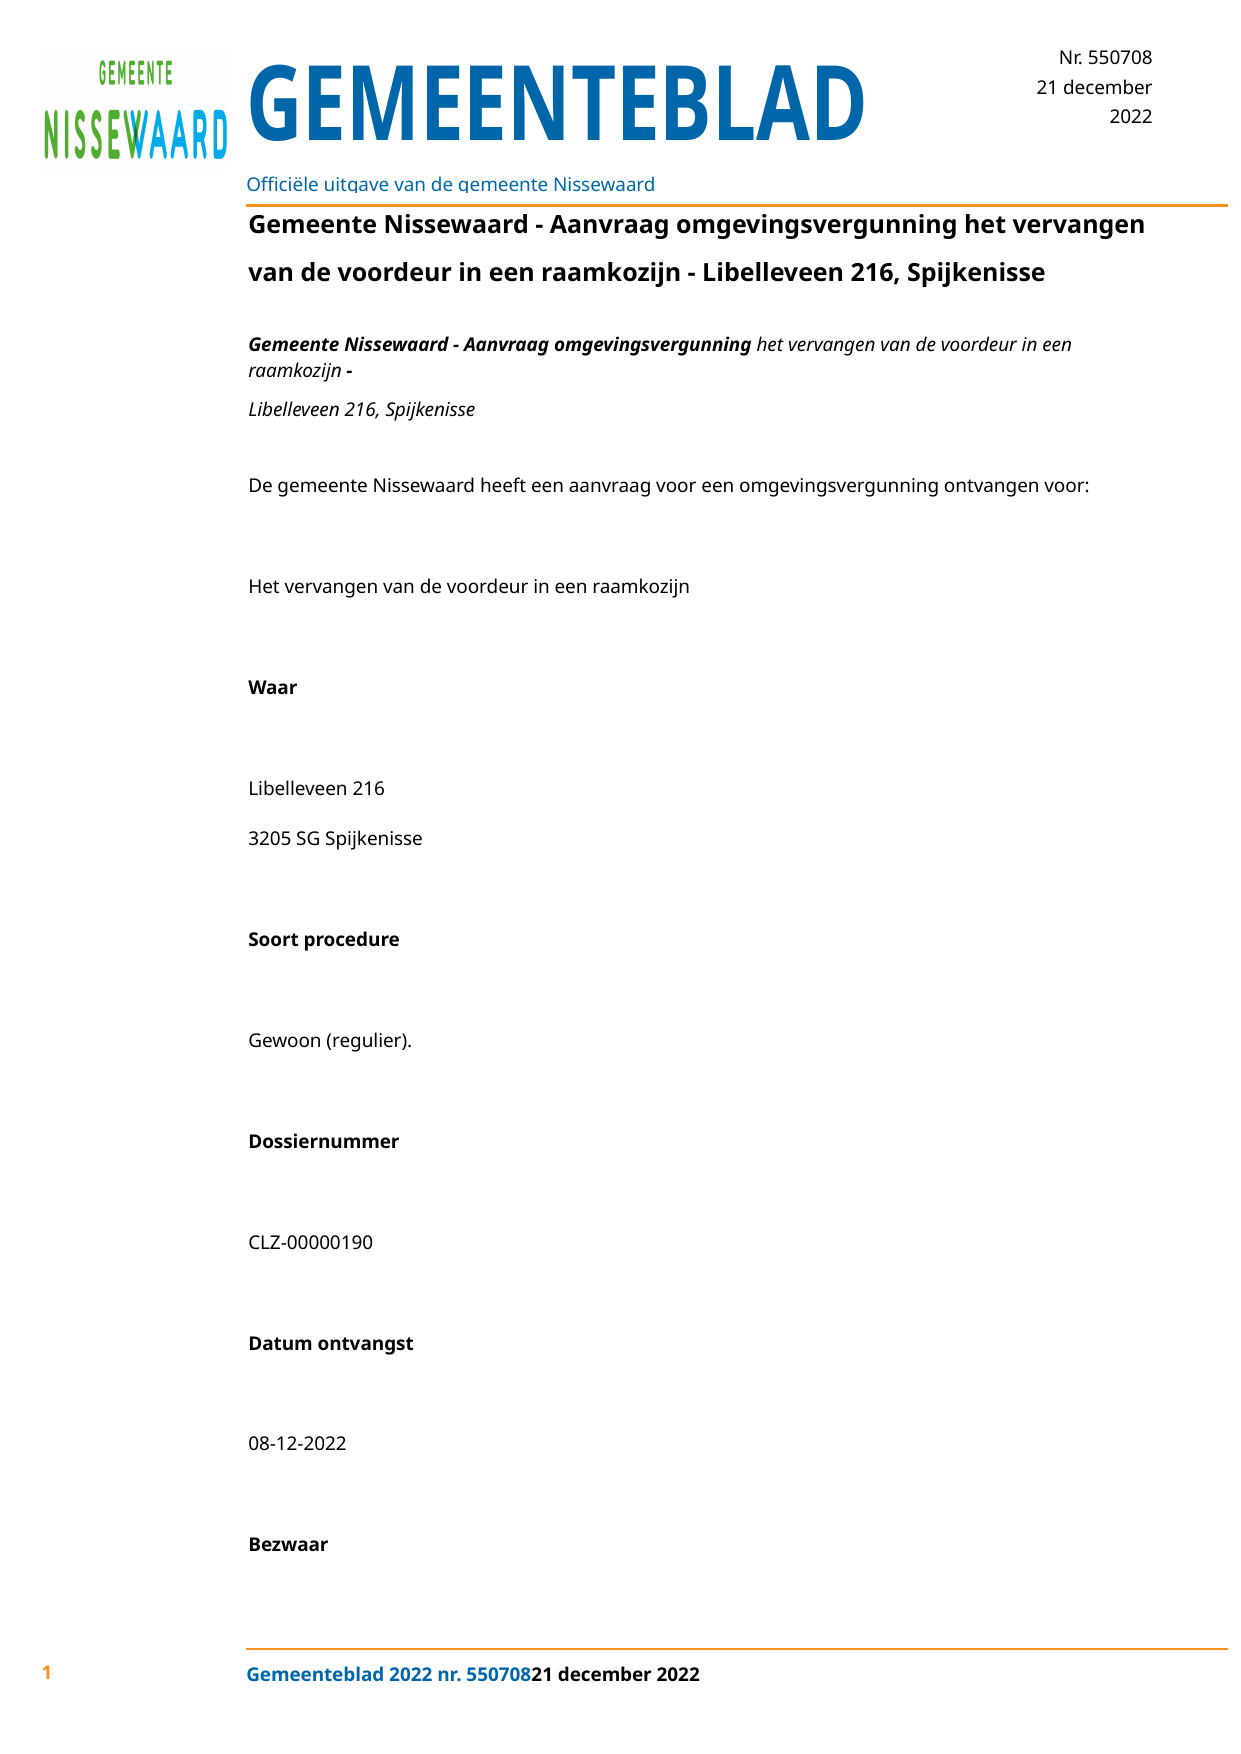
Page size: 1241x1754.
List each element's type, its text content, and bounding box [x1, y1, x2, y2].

text Datum ontvangst [248, 1330, 1152, 1355]
text Waar [248, 674, 1152, 700]
text Bezwaar [248, 1531, 1152, 1557]
text Dossiernummer [248, 1128, 1152, 1154]
text 3205 SG Spijkenisse [248, 826, 1152, 851]
text Gewoon (regulier). [248, 1027, 1152, 1053]
text 08-12-2022 [248, 1431, 1152, 1456]
text Gemeente Nissewaard - Aanvraag omgevingsvergunning het vervangen van de voordeur in een raamkozijn - Libelleveen 216, Spijkenisse [248, 207, 1152, 288]
text Soort procedure [248, 926, 1152, 952]
text Het vervangen van de voordeur in een raamkozijn [248, 573, 1152, 599]
text Gemeente Nissewaard - Aanvraag omgevingsvergunning het vervangen van de voordeur in een raamkozijn - [248, 331, 1152, 383]
text Libelleveen 216, Spijkenisse [248, 396, 1152, 422]
picture [41, 47, 231, 172]
text Libelleveen 216 [248, 775, 1152, 801]
text De gemeente Nissewaard heeft een aanvraag voor een omgevingsvergunning ontvangen voor: [248, 473, 1152, 498]
text CLZ-00000190 [248, 1229, 1152, 1254]
